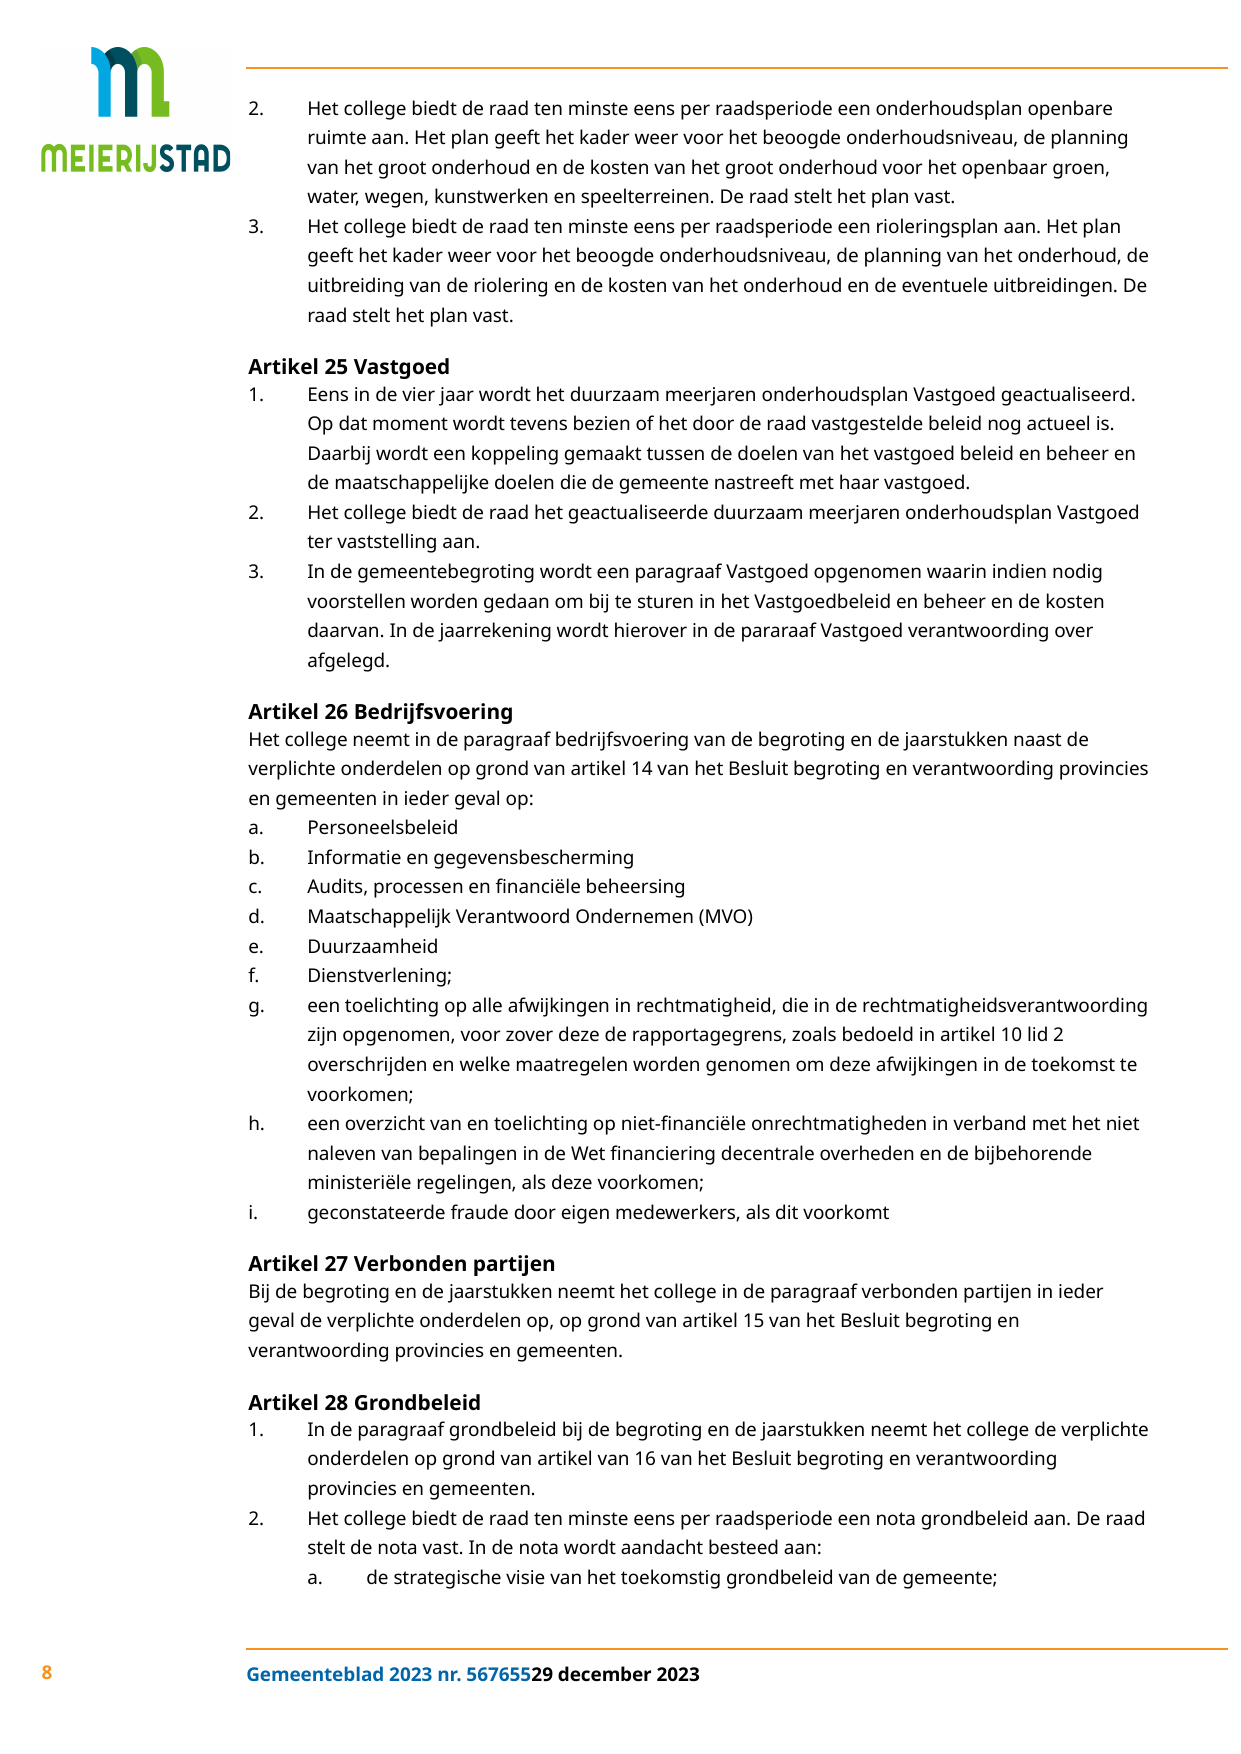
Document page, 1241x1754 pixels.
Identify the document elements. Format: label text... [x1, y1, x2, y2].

list Het college biedt de raad ten minste eens per raadsperiode een rioleringsplan aan. Het plan geeft het kader weer voor het beoogde onderhoudsniveau, de planning van het onderhoud, de uitbreiding van de riolering en de kosten van het onderhoud en de eventuele uitbreidingen. De raad stelt het plan vast. [248, 213, 1152, 328]
list Dienstverlening; [248, 962, 1152, 988]
text Het college neemt in de paragraaf bedrijfsvoering van de begroting en de jaarstukken naast de verplichte onderdelen op grond van artikel 14 van het Besluit begroting en verantwoording provincies en gemeenten in ieder geval op: [248, 726, 1152, 811]
list een toelichting op alle afwijkingen in rechtmatigheid, die in de rechtmatigheidsverantwoording zijn opgenomen, voor zover deze de rapportagegrens, zoals bedoeld in artikel 10 lid 2 overschrijden en welke maatregelen worden genomen om deze afwijkingen in de toekomst te voorkomen; [248, 992, 1152, 1107]
list de strategische visie van het toekomstig grondbeleid van de gemeente; [307, 1564, 1152, 1590]
list Personeelsbeleid [248, 814, 1152, 840]
list Duurzaamheid [248, 933, 1152, 959]
list In de gemeentebegroting wordt een paragraaf Vastgoed opgenomen waarin indien nodig voorstellen worden gedaan om bij te sturen in het Vastgoedbeleid en beheer en de kosten daarvan. In de jaarrekening wordt hierover in de pararaaf Vastgoed verantwoording over afgelegd. [248, 558, 1152, 673]
text Artikel 25 Vastgoed [248, 352, 1152, 381]
picture [41, 47, 231, 172]
list Maatschappelijk Verantwoord Ondernemen (MVO) [248, 903, 1152, 929]
list Eens in de vier jaar wordt het duurzaam meerjaren onderhoudsplan Vastgoed geactualiseerd. Op dat moment wordt tevens bezien of het door de raad vastgestelde beleid nog actueel is. Daarbij wordt een koppeling gemaakt tussen de doelen van het vastgoed beleid en beheer en de maatschappelijke doelen die de gemeente nastreeft met haar vastgoed. [248, 381, 1152, 495]
list Het college biedt de raad ten minste eens per raadsperiode een onderhoudsplan openbare ruimte aan. Het plan geeft het kader weer voor het beoogde onderhoudsniveau, de planning van het groot onderhoud en de kosten van het groot onderhoud voor het openbaar groen, water, wegen, kunstwerken en speelterreinen. De raad stelt het plan vast. [248, 95, 1152, 209]
text Artikel 28 Grondbeleid [248, 1388, 1152, 1416]
list Het college biedt de raad ten minste eens per raadsperiode een nota grondbeleid aan. De raad stelt de nota vast. In de nota wordt aandacht besteed aan: [248, 1505, 1152, 1560]
list In de paragraaf grondbeleid bij de begroting en de jaarstukken neemt het college de verplichte onderdelen op grond van artikel van 16 van het Besluit begroting en verantwoording provincies en gemeenten. [248, 1416, 1152, 1501]
list een overzicht van en toelichting op niet-financiële onrechtmatigheden in verband met het niet naleven van bepalingen in de Wet financiering decentrale overheden en de bijbehorende ministeriële regelingen, als deze voorkomen; [248, 1110, 1152, 1195]
text Artikel 27 Verbonden partijen [248, 1249, 1152, 1278]
list Informatie en gegevensbescherming [248, 844, 1152, 870]
text Artikel 26 Bedrijfsvoering [248, 697, 1152, 726]
list Het college biedt de raad het geactualiseerde duurzaam meerjaren onderhoudsplan Vastgoed ter vaststelling aan. [248, 499, 1152, 554]
text Bij de begroting en de jaarstukken neemt het college in de paragraaf verbonden partijen in ieder geval de verplichte onderdelen op, op grond van artikel 15 van het Besluit begroting en verantwoording provincies en gemeenten. [248, 1278, 1152, 1363]
list geconstateerde fraude door eigen medewerkers, als dit voorkomt [248, 1199, 1152, 1225]
list Audits, processen en financiële beheersing [248, 874, 1152, 899]
